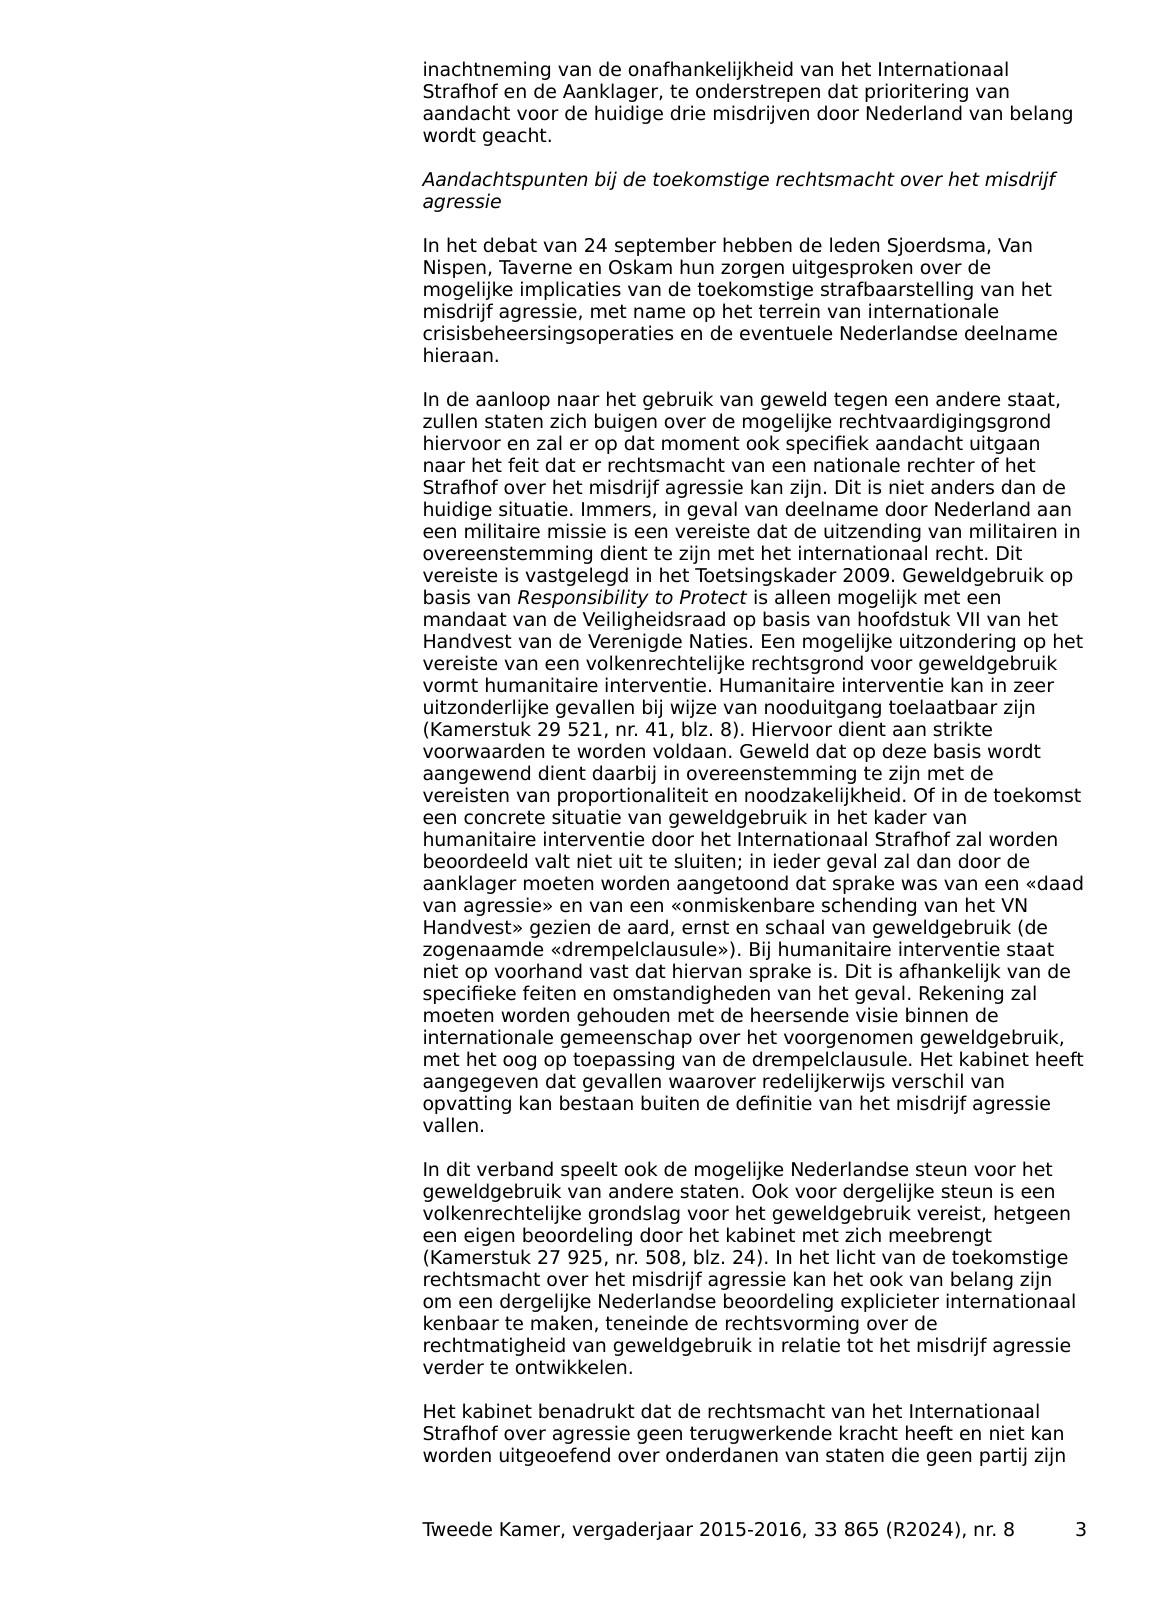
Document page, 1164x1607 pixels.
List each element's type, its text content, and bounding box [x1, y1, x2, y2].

text Het kabinet benadrukt dat de rechtsmacht van het Internationaal Strafhof over agressie geen terugwerkende kracht heeft en niet kan worden uitgeoefend over onderdanen van staten die geen partij zijn [422, 1401, 1087, 1467]
text In de aanloop naar het gebruik van geweld tegen een andere staat, zullen staten zich buigen over de mogelijke rechtvaardigingsgrond hiervoor en zal er op dat moment ook specifiek aandacht uitgaan naar het feit dat er rechtsmacht van een nationale rechter of het Strafhof over het misdrijf agressie kan zijn. Dit is niet anders dan de huidige situatie. Immers, in geval van deelname door Nederland aan een militaire missie is een vereiste dat de uitzending van militairen in overeenstemming dient te zijn met het internationaal recht. Dit vereiste is vastgelegd in het Toetsingskader 2009. Geweldgebruik op basis van Responsibility to Protect is alleen mogelijk met een mandaat van de Veiligheidsraad op basis van hoofdstuk VII van het Handvest van de Verenigde Naties. Een mogelijke uitzondering op het vereiste van een volkenrechtelijke rechtsgrond voor geweldgebruik vormt humanitaire interventie. Humanitaire interventie kan in zeer uitzonderlijke gevallen bij wijze van nooduitgang toelaatbaar zijn (Kamerstuk 29 521, nr. 41, blz. 8). Hiervoor dient aan strikte voorwaarden te worden voldaan. Geweld dat op deze basis wordt aangewend dient daarbij in overeenstemming te zijn met de vereisten van proportionaliteit en noodzakelijkheid. Of in de toekomst een concrete situatie van geweldgebruik in het kader van humanitaire interventie door het Internationaal Strafhof zal worden beoordeeld valt niet uit te sluiten; in ieder geval zal dan door de aanklager moeten worden aangetoond dat sprake was van een «daad van agressie» en van een «onmiskenbare schending van het VN Handvest» gezien de aard, ernst en schaal van geweldgebruik (de zogenaamde «drempelclausule»). Bij humanitaire interventie staat niet op voorhand vast dat hiervan sprake is. Dit is afhankelijk van de specifieke feiten en omstandigheden van het geval. Rekening zal moeten worden gehouden met de heersende visie binnen de internationale gemeenschap over het voorgenomen geweldgebruik, met het oog op toepassing van de drempelclausule. Het kabinet heeft aangegeven dat gevallen waarover redelijkerwijs verschil van opvatting kan bestaan buiten de definitie van het misdrijf agressie vallen. [422, 389, 1087, 1137]
subtitle Aandachtspunten bij de toekomstige rechtsmacht over het misdrijf agressie [422, 169, 1087, 213]
text In dit verband speelt ook de mogelijke Nederlandse steun voor het geweldgebruik van andere staten. Ook voor dergelijke steun is een volkenrechtelijke grondslag voor het geweldgebruik vereist, hetgeen een eigen beoordeling door het kabinet met zich meebrengt (Kamerstuk 27 925, nr. 508, blz. 24). In het licht van de toekomstige rechtsmacht over het misdrijf agressie kan het ook van belang zijn om een dergelijke Nederlandse beoordeling explicieter internationaal kenbaar te maken, teneinde de rechtsvorming over de rechtmatigheid van geweldgebruik in relatie tot het misdrijf agressie verder te ontwikkelen. [422, 1159, 1087, 1379]
text In het debat van 24 september hebben de leden Sjoerdsma, Van Nispen, Taverne en Oskam hun zorgen uitgesproken over de mogelijke implicaties van de toekomstige strafbaarstelling van het misdrijf agressie, met name op het terrein van internationale crisisbeheersingsoperaties en de eventuele Nederlandse deelname hieraan. [422, 235, 1087, 367]
text inachtneming van de onafhankelijkheid van het Internationaal Strafhof en de Aanklager, te onderstrepen dat prioritering van aandacht voor de huidige drie misdrijven door Nederland van belang wordt geacht. [422, 59, 1087, 147]
